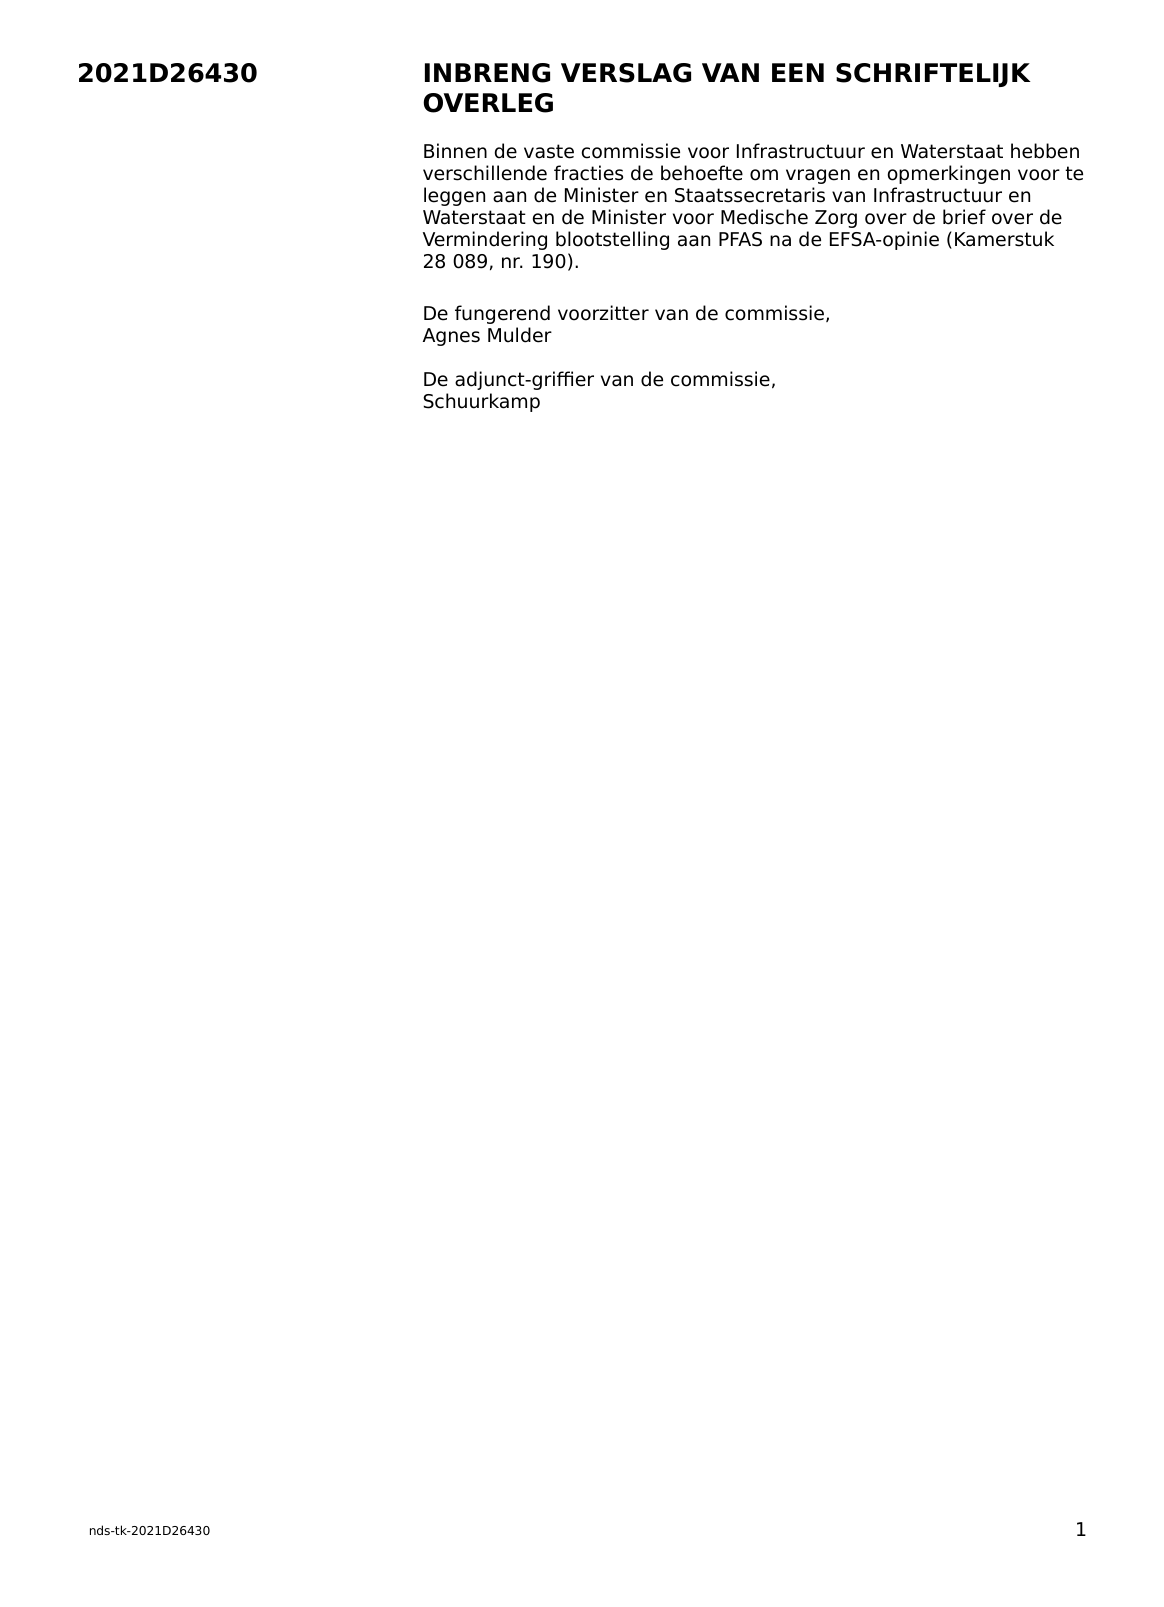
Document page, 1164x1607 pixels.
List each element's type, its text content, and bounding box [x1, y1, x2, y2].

text De adjunct-griffier van de commissie, Schuurkamp [422, 369, 1087, 413]
text Binnen de vaste commissie voor Infrastructuur en Waterstaat hebben verschillende fracties de behoefte om vragen en opmerkingen voor te leggen aan de Minister en Staatssecretaris van Infrastructuur en Waterstaat en de Minister voor Medische Zorg over de brief over de Vermindering blootstelling aan PFAS na de EFSA-opinie (Kamerstuk 28 089, nr. 190). [422, 141, 1087, 272]
text nds-tk-2021D26430 [88, 1524, 323, 1538]
text De fungerend voorzitter van de commissie, Agnes Mulder [422, 302, 1087, 346]
text 2021D26430 INBRENG VERSLAG VAN EEN SCHRIFTELIJK OVERLEG [77, 59, 1087, 118]
